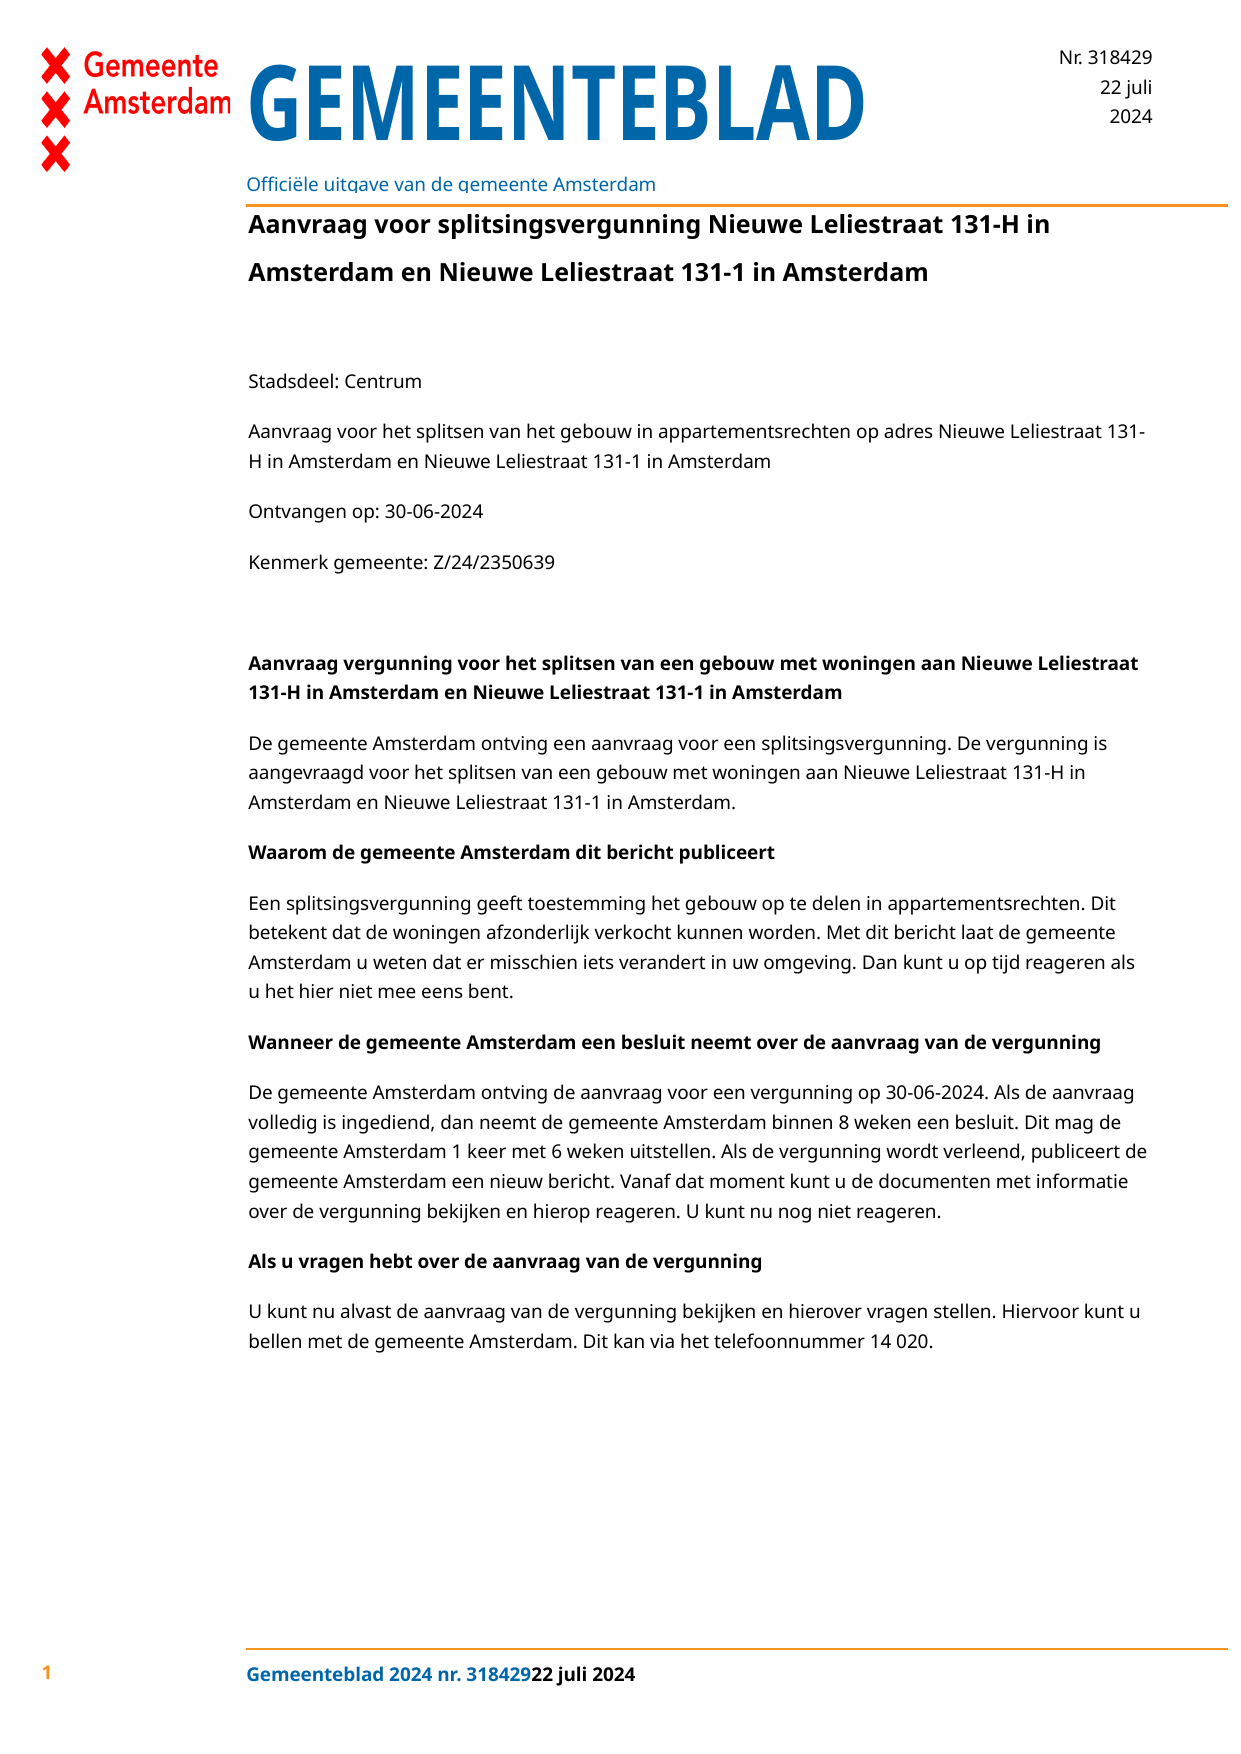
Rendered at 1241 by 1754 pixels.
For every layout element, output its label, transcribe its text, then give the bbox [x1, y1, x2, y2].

text Aanvraag voor splitsingsvergunning Nieuwe Leliestraat 131-H in Amsterdam en Nieuwe Leliestraat 131-1 in Amsterdam [248, 207, 1152, 288]
text Waarom de gemeente Amsterdam dit bericht publiceert [248, 839, 1152, 865]
text Stadsdeel: Centrum [248, 368, 1152, 394]
text De gemeente Amsterdam ontving een aanvraag voor een splitsingsvergunning. De vergunning is aangevraagd voor het splitsen van een gebouw met woningen aan Nieuwe Leliestraat 131-H in Amsterdam en Nieuwe Leliestraat 131-1 in Amsterdam. [248, 730, 1152, 815]
text Een splitsingsvergunning geeft toestemming het gebouw op te delen in appartementsrechten. Dit betekent dat de woningen afzonderlijk verkocht kunnen worden. Met dit bericht laat de gemeente Amsterdam u weten dat er misschien iets verandert in uw omgeving. Dan kunt u op tijd reageren als u het hier niet mee eens bent. [248, 890, 1152, 1004]
picture [41, 47, 231, 172]
text Aanvraag voor het splitsen van het gebouw in appartementsrechten op adres Nieuwe Leliestraat 131-H in Amsterdam en Nieuwe Leliestraat 131-1 in Amsterdam [248, 419, 1152, 474]
text U kunt nu alvast de aanvraag van de vergunning bekijken en hierover vragen stellen. Hiervoor kunt u bellen met de gemeente Amsterdam. Dit kan via het telefoonnummer 14 020. [248, 1299, 1152, 1354]
text Ontvangen op: 30-06-2024 [248, 499, 1152, 524]
text Kenmerk gemeente: Z/24/2350639 [248, 549, 1152, 575]
text Wanneer de gemeente Amsterdam een besluit neemt over de aanvraag van de vergunning [248, 1029, 1152, 1055]
text Aanvraag vergunning voor het splitsen van een gebouw met woningen aan Nieuwe Leliestraat 131-H in Amsterdam en Nieuwe Leliestraat 131-1 in Amsterdam [248, 650, 1152, 705]
text Als u vragen hebt over de aanvraag van de vergunning [248, 1248, 1152, 1274]
text De gemeente Amsterdam ontving de aanvraag voor een vergunning op 30-06-2024. Als de aanvraag volledig is ingediend, dan neemt de gemeente Amsterdam binnen 8 weken een besluit. Dit mag de gemeente Amsterdam 1 keer met 6 weken uitstellen. Als de vergunning wordt verleend, publiceert de gemeente Amsterdam een nieuw bericht. Vanaf dat moment kunt u de documenten met informatie over de vergunning bekijken en hierop reageren. U kunt nu nog niet reageren. [248, 1079, 1152, 1224]
